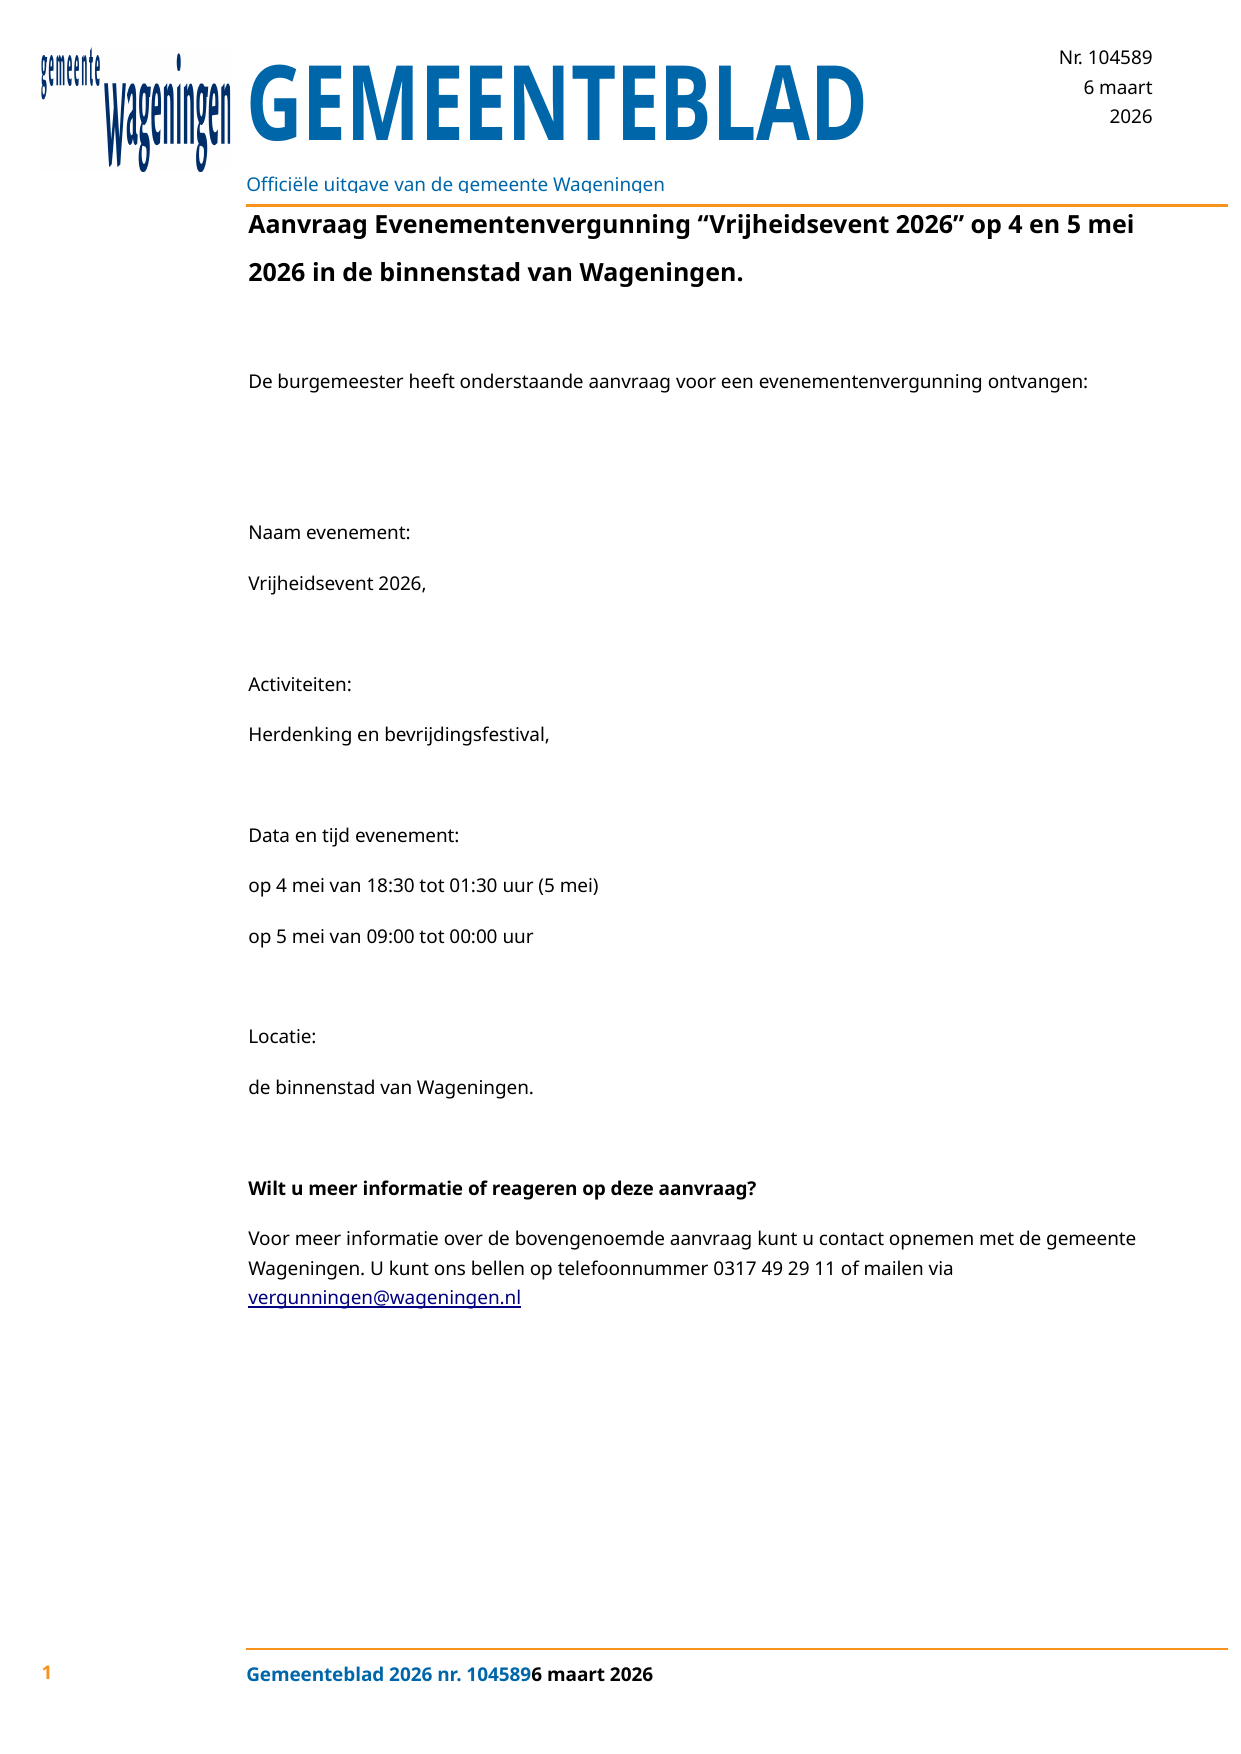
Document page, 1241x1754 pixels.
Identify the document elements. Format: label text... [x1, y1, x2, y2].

text Voor meer informatie over de bovengenoemde aanvraag kunt u contact opnemen met de gemeente Wageningen. U kunt ons bellen op telefoonnummer 0317 49 29 11 of mailen via vergunningen@wageningen.nl [248, 1225, 1152, 1310]
text Vrijheidsevent 2026, [248, 570, 1152, 596]
text op 4 mei van 18:30 tot 01:30 uur (5 mei) [248, 872, 1152, 898]
text Herdenking en bevrijdingsfestival, [248, 721, 1152, 747]
text Aanvraag Evenementenvergunning “Vrijheidsevent 2026” op 4 en 5 mei 2026 in de binnenstad van Wageningen. [248, 207, 1152, 288]
text Activiteiten: [248, 671, 1152, 697]
text op 5 mei van 09:00 tot 00:00 uur [248, 923, 1152, 949]
text Locatie: [248, 1024, 1152, 1049]
text Wilt u meer informatie of reageren op deze aanvraag? [248, 1175, 1152, 1201]
text Naam evenement: [248, 519, 1152, 545]
picture [41, 47, 231, 172]
text Data en tijd evenement: [248, 822, 1152, 848]
text de binnenstad van Wageningen. [248, 1074, 1152, 1100]
text De burgemeester heeft onderstaande aanvraag voor een evenementenvergunning ontvangen: [248, 368, 1152, 394]
